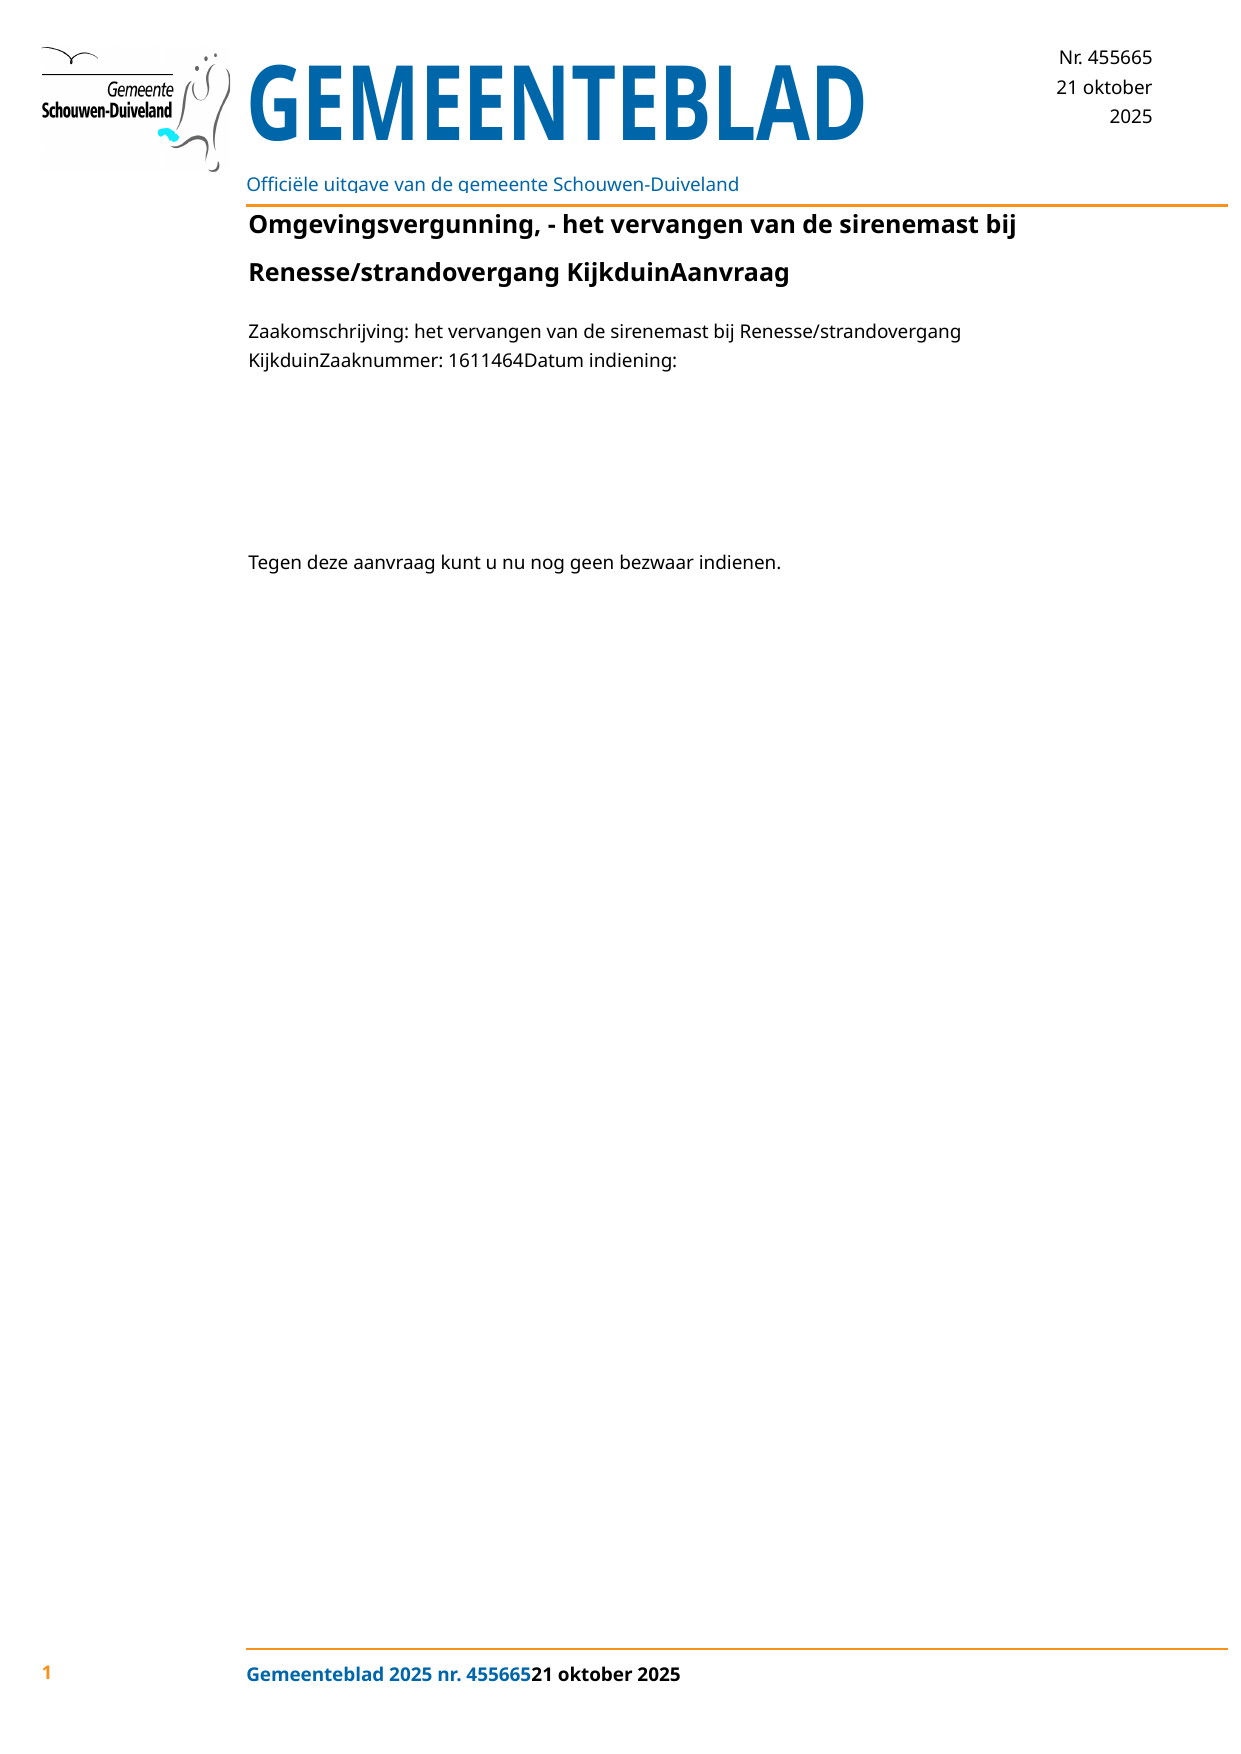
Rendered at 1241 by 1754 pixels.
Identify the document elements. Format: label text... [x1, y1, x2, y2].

text Omgevingsvergunning, - het vervangen van de sirenemast bij Renesse/strandovergang KijkduinAanvraag [248, 207, 1152, 288]
text Zaakomschrijving: het vervangen van de sirenemast bij Renesse/strandovergang KijkduinZaaknummer: 1611464Datum indiening: [248, 318, 1152, 373]
picture [41, 47, 231, 172]
text Tegen deze aanvraag kunt u nu nog geen bezwaar indienen. [248, 549, 1152, 575]
